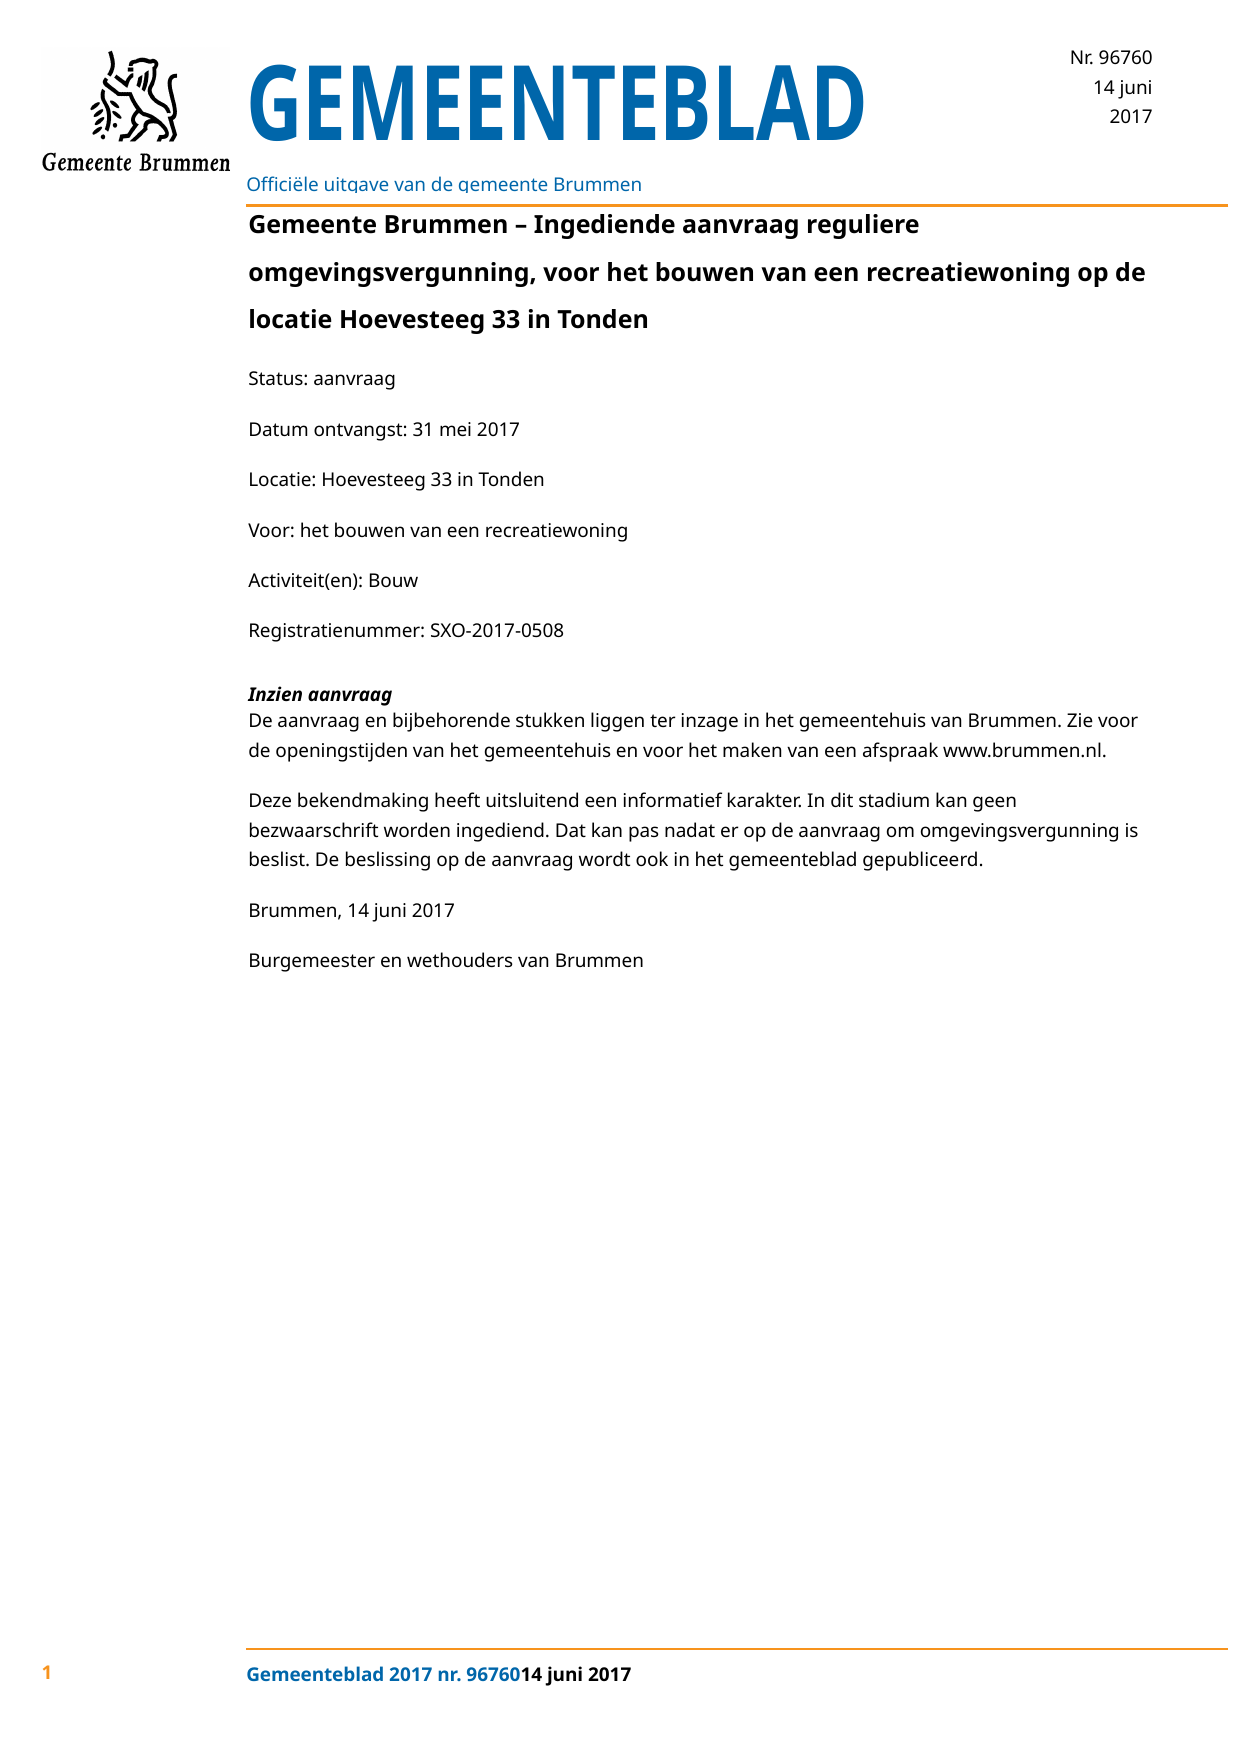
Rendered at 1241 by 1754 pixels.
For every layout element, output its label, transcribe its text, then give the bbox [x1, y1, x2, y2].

text Gemeente Brummen – Ingediende aanvraag reguliere omgevingsvergunning, voor het bouwen van een recreatiewoning op de locatie Hoevesteeg 33 in Tonden [248, 207, 1152, 336]
text Locatie: Hoevesteeg 33 in Tonden [248, 466, 1152, 492]
text Voor: het bouwen van een recreatiewoning [248, 517, 1152, 542]
text Status: aanvraag [248, 366, 1152, 391]
text Datum ontvangst: 31 mei 2017 [248, 416, 1152, 442]
text De aanvraag en bijbehorende stukken liggen ter inzage in het gemeentehuis van Brummen. Zie voor de openingstijden van het gemeentehuis en voor het maken van een afspraak www.brummen.nl. [248, 707, 1152, 763]
text Activiteit(en): Bouw [248, 567, 1152, 593]
text Registratienummer: SXO-2017-0508 [248, 618, 1152, 643]
text Burgemeester en wethouders van Brummen [248, 947, 1152, 973]
text Brummen, 14 juni 2017 [248, 897, 1152, 923]
text Deze bekendmaking heeft uitsluitend een informatief karakter. In dit stadium kan geen bezwaarschrift worden ingediend. Dat kan pas nadat er op de aanvraag om omgevingsvergunning is beslist. De beslissing op de aanvraag wordt ook in het gemeenteblad gepubliceerd. [248, 787, 1152, 872]
picture [41, 47, 231, 172]
text Inzien aanvraag [248, 682, 1152, 707]
